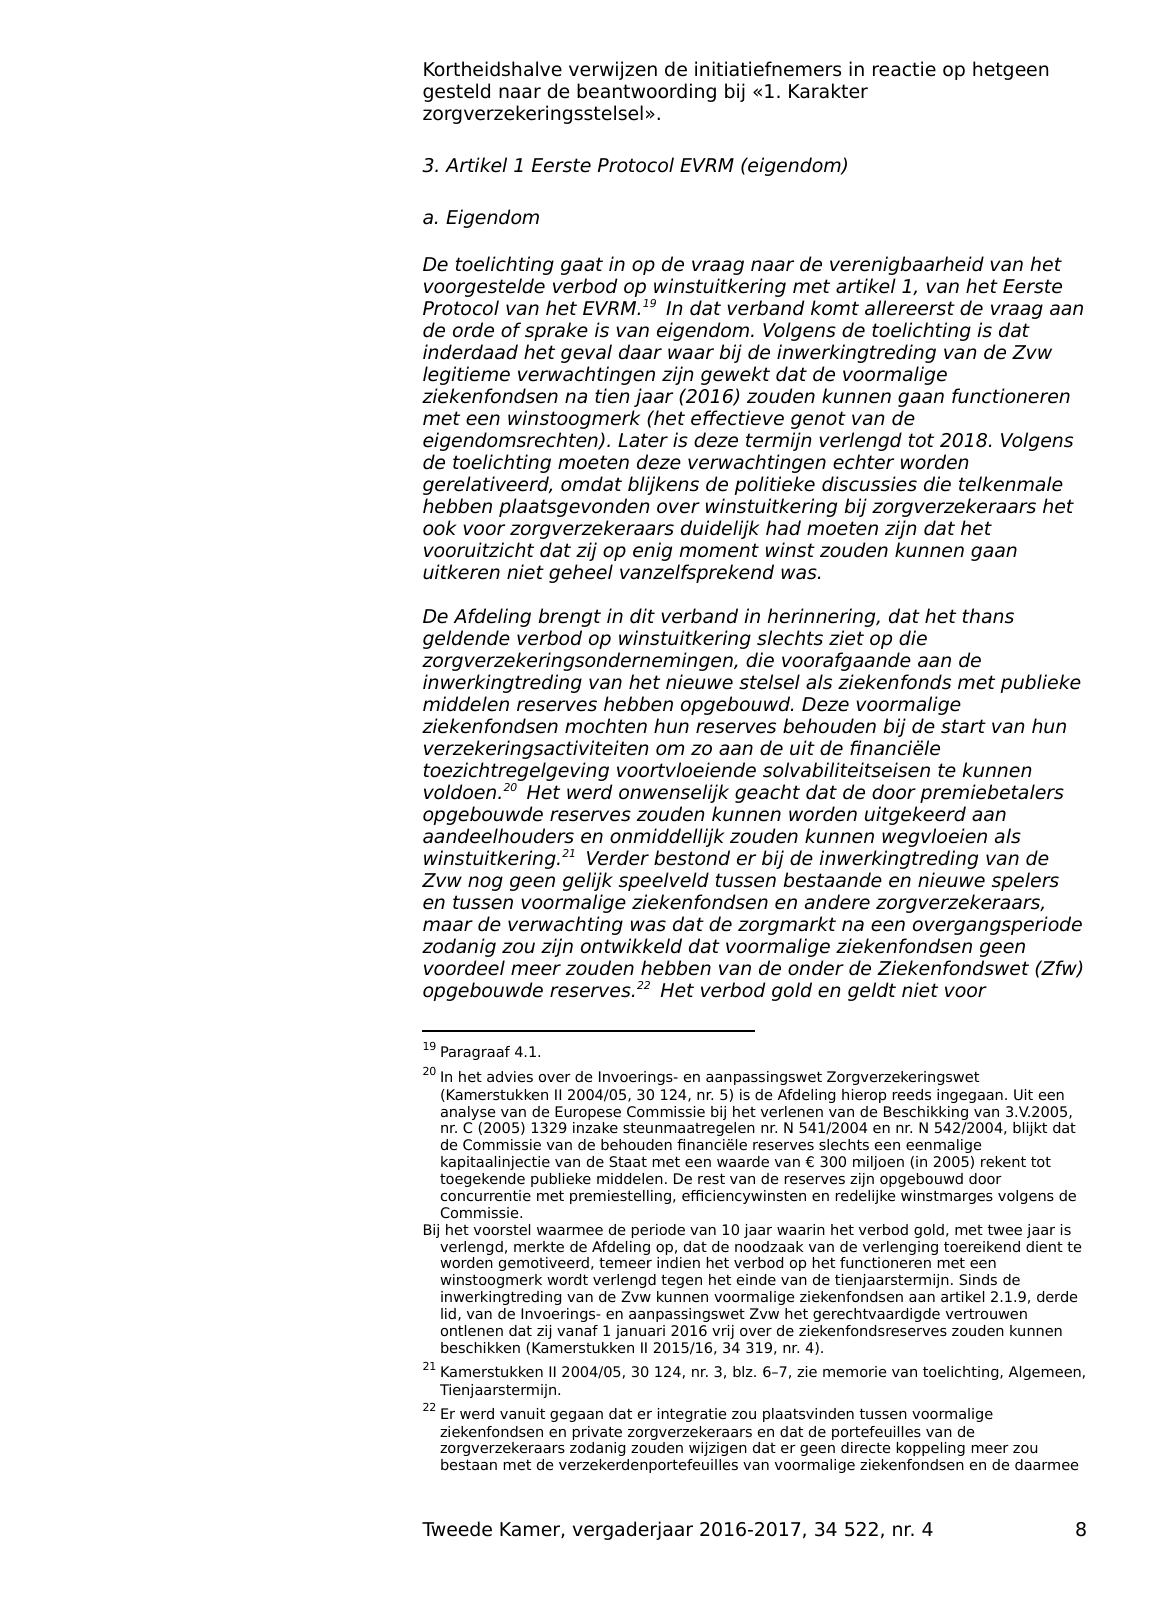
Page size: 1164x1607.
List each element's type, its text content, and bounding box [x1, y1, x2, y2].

text De Afdeling brengt in dit verband in herinnering, dat het thans geldende verbod op winstuitkering slechts ziet op die zorgverzekeringsondernemingen, die voorafgaande aan de inwerkingtreding van het nieuwe stelsel als ziekenfonds met publieke middelen reserves hebben opgebouwd. Deze voormalige ziekenfondsen mochten hun reserves behouden bij de start van hun verzekeringsactiviteiten om zo aan de uit de financiële toezichtregelgeving voortvloeiende solvabiliteitseisen te kunnen voldoen. Het werd onwenselijk geacht dat de door premiebetalers opgebouwde reserves zouden kunnen worden uitgekeerd aan aandeelhouders en onmiddellijk zouden kunnen wegvloeien als winstuitkering. Verder bestond er bij de inwerkingtreding van de Zvw nog geen gelijk speelveld tussen bestaande en nieuwe spelers en tussen voormalige ziekenfondsen en andere zorgverzekeraars, maar de verwachting was dat de zorgmarkt na een overgangsperiode zodanig zou zijn ontwikkeld dat voormalige ziekenfondsen geen voordeel meer zouden hebben van de onder de Ziekenfondswet (Zfw) opgebouwde reserves. Het verbod gold en geldt niet voor [422, 606, 1087, 1001]
subtitle a. Eigendom [422, 207, 1087, 229]
text Bij het voorstel waarmee de periode van 10 jaar waarin het verbod gold, met twee jaar is verlengd, merkte de Afdeling op, dat de noodzaak van de verlenging toereikend dient te worden gemotiveerd, temeer indien het verbod op het functioneren met een winstoogmerk wordt verlengd tegen het einde van de tienjaarstermijn. Sinds de inwerkingtreding van de Zvw kunnen voormalige ziekenfondsen aan artikel 2.1.9, derde lid, van de Invoerings- en aanpassingswet Zvw het gerechtvaardigde vertrouwen ontlenen dat zij vanaf 1 januari 2016 vrij over de ziekenfondsreserves zouden kunnen beschikken (Kamerstukken II 2015/16, 34 319, nr. 4). [422, 1222, 1087, 1357]
subtitle 3. Artikel 1 Eerste Protocol EVRM (eigendom) [422, 155, 1087, 177]
text In het advies over de Invoerings- en aanpassingswet Zorgverzekeringswet (Kamerstukken II 2004/05, 30 124, nr. 5) is de Afdeling hierop reeds ingegaan. Uit een analyse van de Europese Commissie bij het verlenen van de Beschikking van 3.V.2005, nr. C (2005) 1329 inzake steunmaatregelen nr. N 541/2004 en nr. N 542/2004, blijkt dat de Commissie van de behouden financiële reserves slechts een eenmalige kapitaalinjectie van de Staat met een waarde van € 300 miljoen (in 2005) rekent tot toegekende publieke middelen. De rest van de reserves zijn opgebouwd door concurrentie met premiestelling, efficiencywinsten en redelijke winstmarges volgens de Commissie. [422, 1065, 1087, 1222]
text Kamerstukken II 2004/05, 30 124, nr. 3, blz. 6–7, zie memorie van toelichting, Algemeen, Tienjaarstermijn. [422, 1360, 1087, 1399]
text Er werd vanuit gegaan dat er integratie zou plaatsvinden tussen voormalige ziekenfondsen en private zorgverzekeraars en dat de portefeuilles van de zorgverzekeraars zodanig zouden wijzigen dat er geen directe koppeling meer zou bestaan met de verzekerdenportefeuilles van voormalige ziekenfondsen en de daarmee [422, 1402, 1087, 1474]
text Paragraaf 4.1. [422, 1040, 1087, 1062]
text De toelichting gaat in op de vraag naar de verenigbaarheid van het voorgestelde verbod op winstuitkering met artikel 1, van het Eerste Protocol van het EVRM. In dat verband komt allereerst de vraag aan de orde of sprake is van eigendom. Volgens de toelichting is dat inderdaad het geval daar waar bij de inwerkingtreding van de Zvw legitieme verwachtingen zijn gewekt dat de voormalige ziekenfondsen na tien jaar (2016) zouden kunnen gaan functioneren met een winstoogmerk (het effectieve genot van de eigendomsrechten). Later is deze termijn verlengd tot 2018. Volgens de toelichting moeten deze verwachtingen echter worden gerelativeerd, omdat blijkens de politieke discussies die telkenmale hebben plaatsgevonden over winstuitkering bij zorgverzekeraars het ook voor zorgverzekeraars duidelijk had moeten zijn dat het vooruitzicht dat zij op enig moment winst zouden kunnen gaan uitkeren niet geheel vanzelfsprekend was. [422, 254, 1087, 584]
text Kortheidshalve verwijzen de initiatiefnemers in reactie op hetgeen gesteld naar de beantwoording bij «1. Karakter zorgverzekeringsstelsel». [422, 59, 1087, 125]
